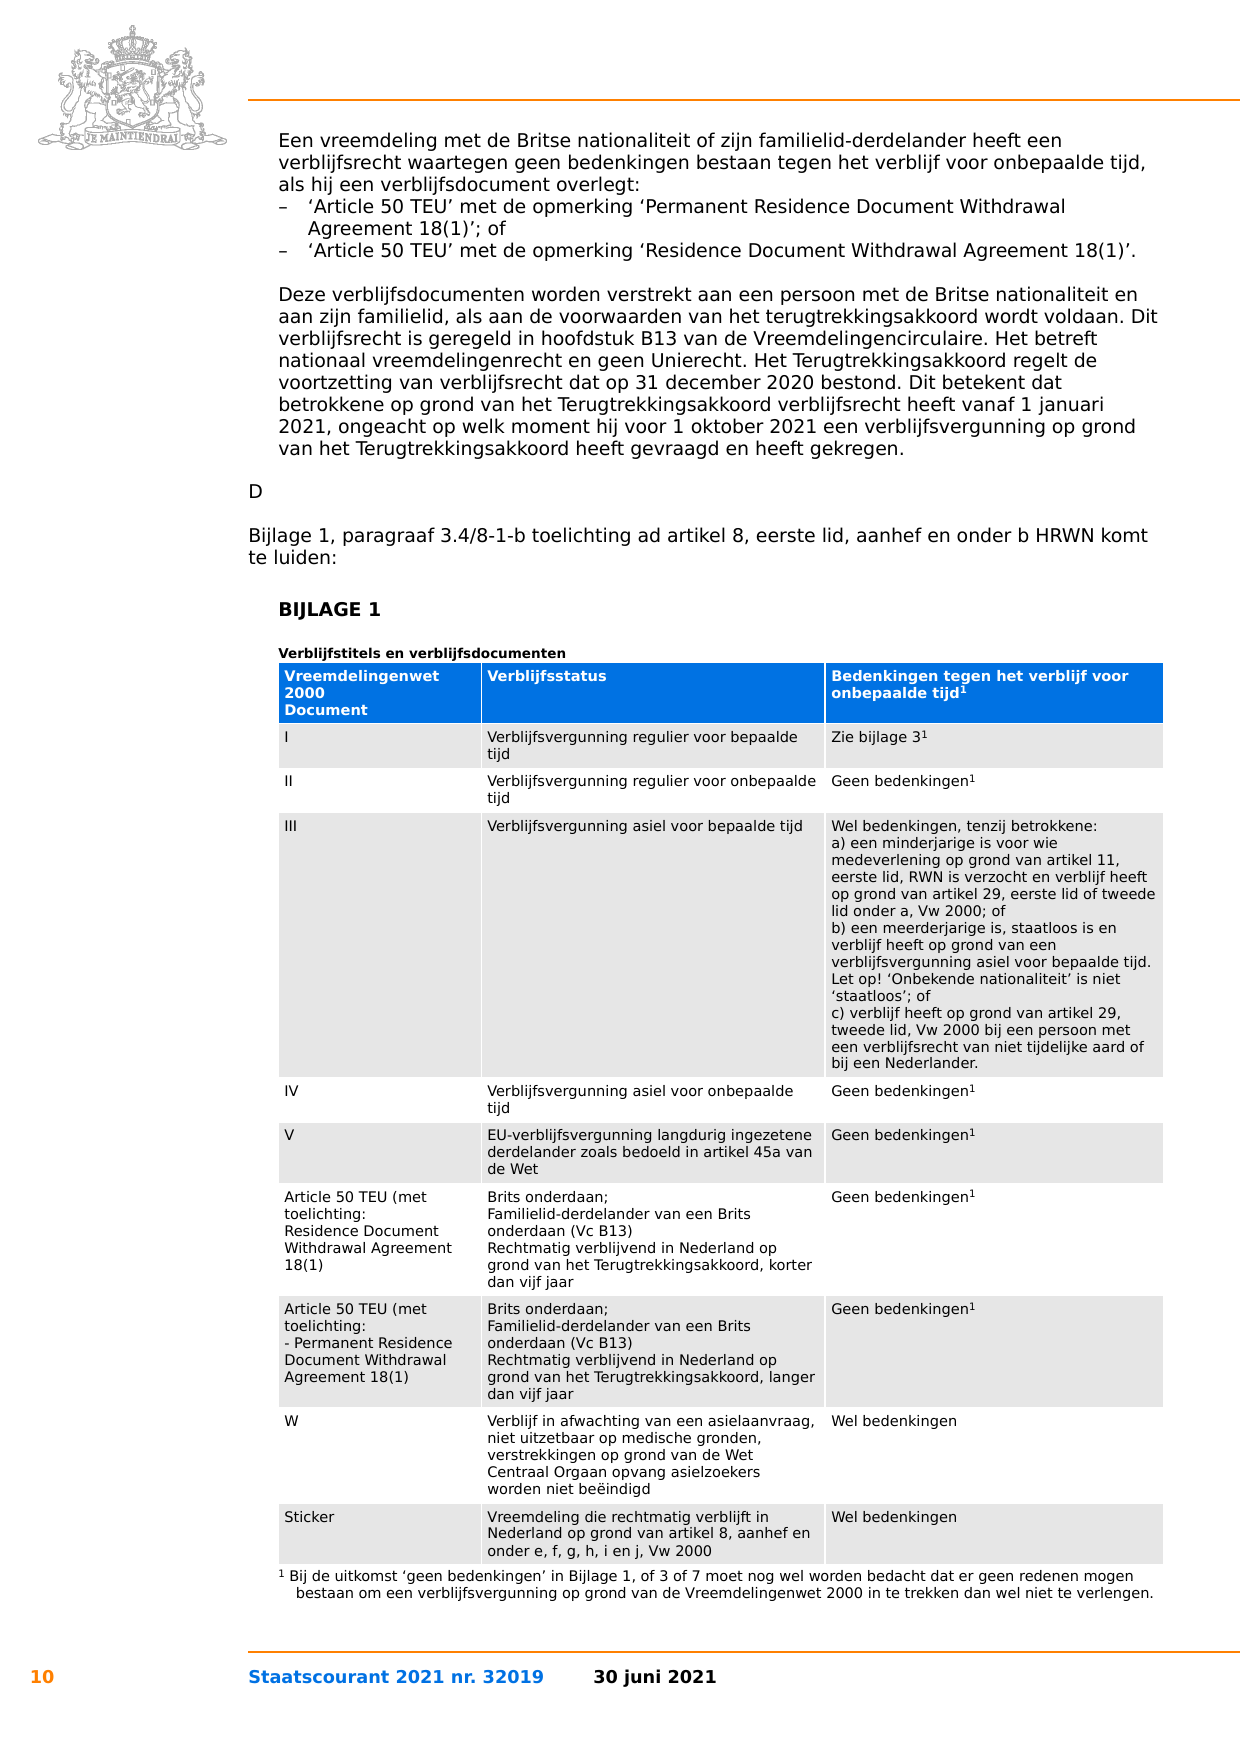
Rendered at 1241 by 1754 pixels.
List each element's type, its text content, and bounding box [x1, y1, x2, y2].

table_cell Verblijfsstatus [482, 663, 824, 723]
table_cell Article 50 TEU (met toelichting: Residence Document Withdrawal Agreement 18(1) [279, 1184, 481, 1295]
table_cell V [279, 1123, 481, 1183]
subtitle BIJLAGE 1 [278, 599, 1163, 621]
table_cell Brits onderdaan; Familielid-derdelander van een Brits onderdaan (Vc B13) Rechtmatig verblijvend in Nederland op grond van het Terugtrekkingsakkoord, korter dan vijf jaar [482, 1184, 824, 1295]
text Een vreemdeling met de Britse nationaliteit of zijn familielid-derdelander heeft een verblijfsrecht waartegen geen bedenkingen bestaan tegen het verblijf voor onbepaalde tijd, als hij een verblijfsdocument overlegt: [278, 130, 1163, 196]
table_cell IV [279, 1078, 481, 1121]
table_cell Zie bijlage 31 [826, 724, 1163, 768]
table_cell Vreemdeling die rechtmatig verblijft in Nederland op grond van artikel 8, aanhef en onder e, f, g, h, i en j, Vw 2000 [482, 1504, 824, 1564]
table_cell Verblijf in afwachting van een asielaanvraag, niet uitzetbaar op medische gronden, verstrekkingen op grond van de Wet Centraal Orgaan opvang asielzoekers worden niet beëindigd [482, 1409, 824, 1503]
table_cell Verblijfsvergunning regulier voor bepaalde tijd [482, 724, 824, 768]
table_cell EU-verblijfsvergunning langdurig ingezetene derdelander zoals bedoeld in artikel 45a van de Wet [482, 1123, 824, 1183]
table_cell Verblijfsvergunning asiel voor onbepaalde tijd [482, 1078, 824, 1121]
table_header Verblijfstitels en verblijfsdocumenten [278, 646, 1163, 662]
text Bijlage 1, paragraaf 3.4/8-1-b toelichting ad artikel 8, eerste lid, aanhef en onder b HRWN komt te luiden: [248, 525, 1163, 569]
table_cell II [279, 769, 481, 812]
text D [248, 481, 1163, 503]
table_cell Geen bedenkingen1 [826, 1184, 1163, 1295]
table_cell Verblijfsvergunning regulier voor onbepaalde tijd [482, 769, 824, 812]
table_cell III [279, 813, 481, 1077]
table_cell Wel bedenkingen [826, 1409, 1163, 1503]
table_cell Brits onderdaan; Familielid-derdelander van een Brits onderdaan (Vc B13) Rechtmatig verblijvend in Nederland op grond van het Terugtrekkingsakkoord, langer dan vijf jaar [482, 1296, 824, 1407]
table_cell Geen bedenkingen1 [826, 1078, 1163, 1121]
table_cell Article 50 TEU (met toelichting: - Permanent Residence Document Withdrawal Agreement 18(1) [279, 1296, 481, 1407]
table_cell Wel bedenkingen, tenzij betrokkene: a) een minderjarige is voor wie medeverlening op grond van artikel 11, eerste lid, RWN is verzocht en verblijf heeft op grond van artikel 29, eerste lid of tweede lid onder a, Vw 2000; of b) een meerderjarige is, staatloos is en verblijf heeft op grond van een verblijfsvergunning asiel voor bepaalde tijd. Let op! ‘Onbekende nationaliteit’ is niet ‘staatloos’; of c) verblijf heeft op grond van artikel 29, tweede lid, Vw 2000 bij een persoon met een verblijfsrecht van niet tijdelijke aard of bij een Nederlander. [826, 813, 1163, 1077]
table_cell Bedenkingen tegen het verblijf voor onbepaalde tijd1 [826, 663, 1163, 723]
text – ‘Article 50 TEU’ met de opmerking ‘Residence Document Withdrawal Agreement 18(1)’. [278, 240, 1163, 262]
text Deze verblijfsdocumenten worden verstrekt aan een persoon met de Britse nationaliteit en aan zijn familielid, als aan de voorwaarden van het terugtrekkingsakkoord wordt voldaan. Dit verblijfsrecht is geregeld in hoofdstuk B13 van de Vreemdelingencirculaire. Het betreft nationaal vreemdelingenrecht en geen Unierecht. Het Terugtrekkingsakkoord regelt de voortzetting van verblijfsrecht dat op 31 december 2020 bestond. Dit betekent dat betrokkene op grond van het Terugtrekkingsakkoord verblijfsrecht heeft vanaf 1 januari 2021, ongeacht op welk moment hij voor 1 oktober 2021 een verblijfsvergunning op grond van het Terugtrekkingsakkoord heeft gevraagd en heeft gekregen. [278, 284, 1163, 459]
table_cell I [279, 724, 481, 768]
table_cell Geen bedenkingen1 [826, 769, 1163, 812]
table_cell Geen bedenkingen1 [826, 1123, 1163, 1183]
text – ‘Article 50 TEU’ met de opmerking ‘Permanent Residence Document Withdrawal Agreement 18(1)’; of [278, 196, 1163, 240]
table_cell 1 Bij de uitkomst ‘geen bedenkingen’ in Bijlage 1, of 3 of 7 moet nog wel worden bedacht dat er geen redenen mogen bestaan om een verblijfsvergunning op grond van de Vreemdelingenwet 2000 in te trekken dan wel niet te verlengen. [278, 1565, 1163, 1602]
table_cell Sticker [279, 1504, 481, 1564]
table_cell Wel bedenkingen [826, 1504, 1163, 1564]
table_cell Geen bedenkingen1 [826, 1296, 1163, 1407]
table_cell Vreemdelingenwet 2000 Document [279, 663, 481, 723]
table_cell Verblijfsvergunning asiel voor bepaalde tijd [482, 813, 824, 1077]
picture [38, 25, 227, 150]
table_cell W [279, 1409, 481, 1503]
